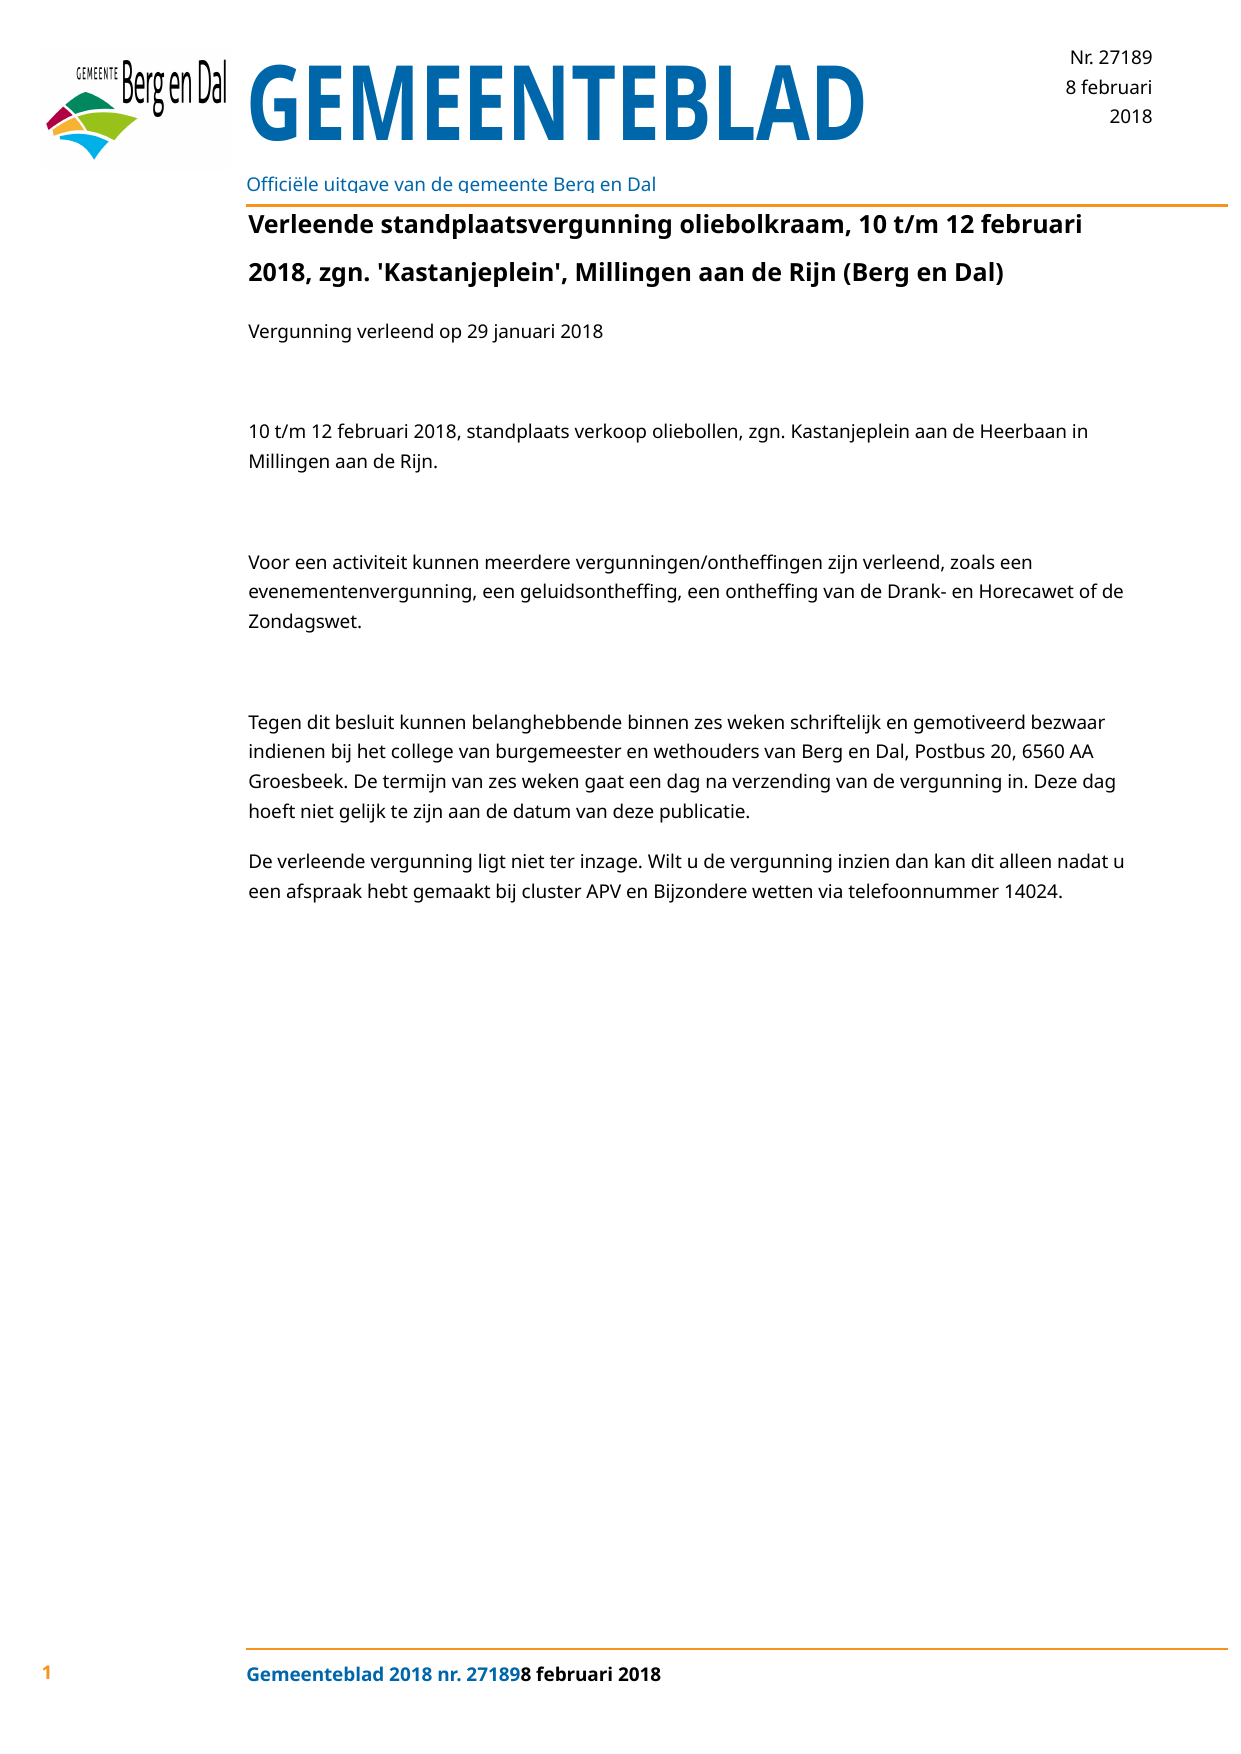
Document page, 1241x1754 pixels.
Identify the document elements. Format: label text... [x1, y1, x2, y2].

text 10 t/m 12 februari 2018, standplaats verkoop oliebollen, zgn. Kastanjeplein aan de Heerbaan in Millingen aan de Rijn. [248, 419, 1152, 474]
text Verleende standplaatsvergunning oliebolkraam, 10 t/m 12 februari 2018, zgn. 'Kastanjeplein', Millingen aan de Rijn (Berg en Dal) [248, 207, 1152, 288]
text Vergunning verleend op 29 januari 2018 [248, 318, 1152, 344]
text Voor een activiteit kunnen meerdere vergunningen/ontheffingen zijn verleend, zoals een evenementenvergunning, een geluidsontheffing, een ontheffing van de Drank- en Horecawet of de Zondagswet. [248, 549, 1152, 634]
text Tegen dit besluit kunnen belanghebbende binnen zes weken schriftelijk en gemotiveerd bezwaar indienen bij het college van burgemeester en wethouders van Berg en Dal, Postbus 20, 6560 AA Groesbeek. De termijn van zes weken gaat een dag na verzending van de vergunning in. Deze dag hoeft niet gelijk te zijn aan de datum van deze publicatie. [248, 709, 1152, 824]
picture [41, 47, 231, 172]
text De verleende vergunning ligt niet ter inzage. Wilt u de vergunning inzien dan kan dit alleen nadat u een afspraak hebt gemaakt bij cluster APV en Bijzondere wetten via telefoonnummer 14024. [248, 848, 1152, 904]
